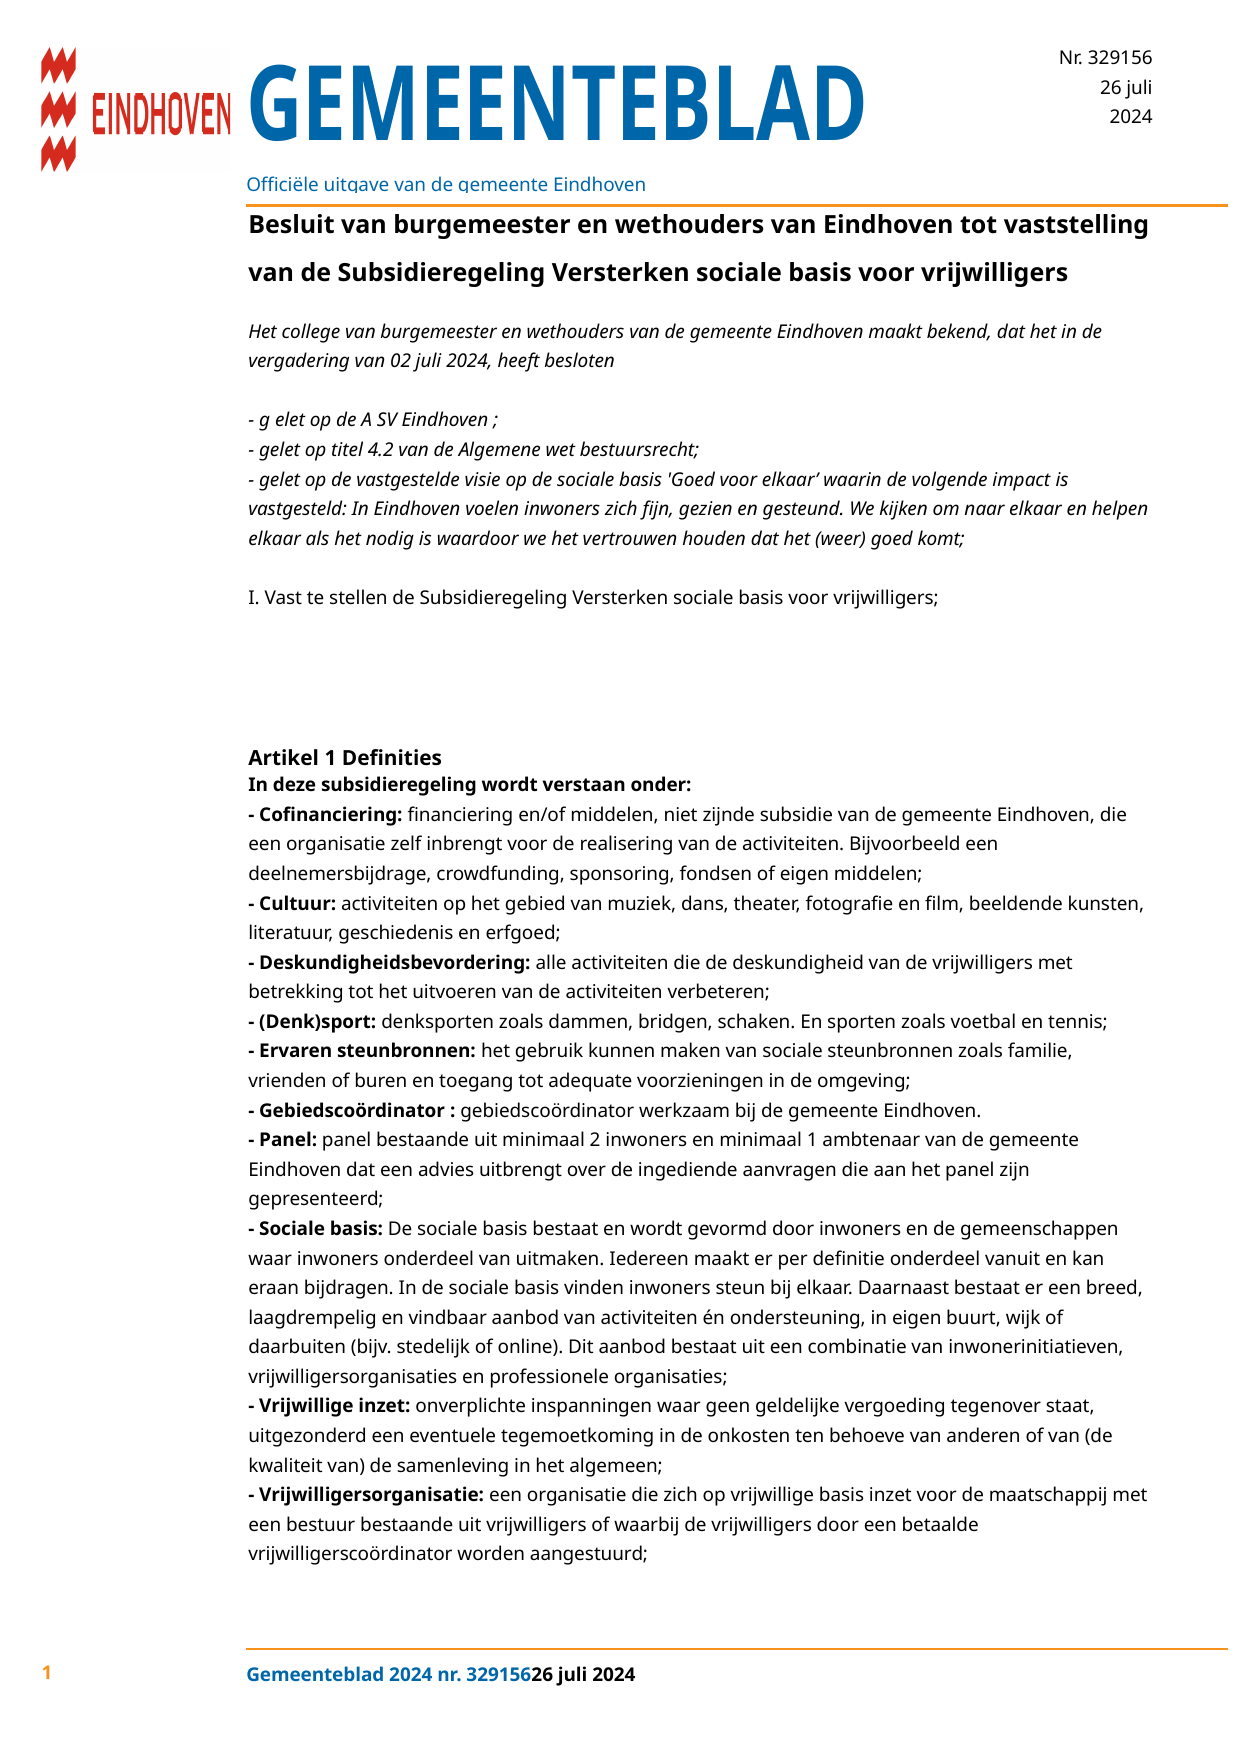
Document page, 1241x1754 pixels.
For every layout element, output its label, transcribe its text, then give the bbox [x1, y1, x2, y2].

text - Vrijwillige inzet: onverplichte inspanningen waar geen geldelijke vergoeding tegenover staat, uitgezonderd een eventuele tegemoetkoming in de onkosten ten behoeve van anderen of van (de kwaliteit van) de samenleving in het algemeen; [248, 1393, 1152, 1478]
text - Cultuur: activiteiten op het gebied van muziek, dans, theater, fotografie en film, beeldende kunsten, literatuur, geschiedenis en erfgoed; [248, 890, 1152, 945]
text Het college van burgemeester en wethouders van de gemeente Eindhoven maakt bekend, dat het in de vergadering van 02 juli 2024, heeft besloten [248, 318, 1152, 373]
text - gelet op titel 4.2 van de Algemene wet bestuursrecht; [248, 436, 1152, 462]
text - Cofinanciering: financiering en/of middelen, niet zijnde subsidie van de gemeente Eindhoven, die een organisatie zelf inbrengt voor de realisering van de activiteiten. Bijvoorbeeld een deelnemersbijdrage, crowdfunding, sponsoring, fondsen of eigen middelen; [248, 801, 1152, 886]
text - Sociale basis: De sociale basis bestaat en wordt gevormd door inwoners en de gemeenschappen waar inwoners onderdeel van uitmaken. Iedereen maakt er per definitie onderdeel vanuit en kan eraan bijdragen. In de sociale basis vinden inwoners steun bij elkaar. Daarnaast bestaat er een breed, laagdrempelig en vindbaar aanbod van activiteiten én ondersteuning, in eigen buurt, wijk of daarbuiten (bijv. stedelijk of online). Dit aanbod bestaat uit een combinatie van inwonerinitiatieven, vrijwilligersorganisaties en professionele organisaties; [248, 1215, 1152, 1389]
text - Ervaren steunbronnen: het gebruik kunnen maken van sociale steunbronnen zoals familie, vrienden of buren en toegang tot adequate voorzieningen in de omgeving; [248, 1038, 1152, 1093]
text - gelet op de vastgestelde visie op de sociale basis 'Goed voor elkaar’ waarin de volgende impact is vastgesteld: In Eindhoven voelen inwoners zich fijn, gezien en gesteund. We kijken om naar elkaar en helpen elkaar als het nodig is waardoor we het vertrouwen houden dat het (weer) goed komt; [248, 466, 1152, 551]
text In deze subsidieregeling wordt verstaan onder: [248, 771, 1152, 797]
text - g elet op de A SV Eindhoven ; [248, 407, 1152, 432]
text Besluit van burgemeester en wethouders van Eindhoven tot vaststelling van de Subsidieregeling Versterken sociale basis voor vrijwilligers [248, 207, 1152, 288]
text - Vrijwilligersorganisatie: een organisatie die zich op vrijwillige basis inzet voor de maatschappij met een bestuur bestaande uit vrijwilligers of waarbij de vrijwilligers door een betaalde vrijwilligerscoördinator worden aangestuurd; [248, 1481, 1152, 1566]
text - (Denk)sport: denksporten zoals dammen, bridgen, schaken. En sporten zoals voetbal en tennis; [248, 1008, 1152, 1034]
text - Panel: panel bestaande uit minimaal 2 inwoners en minimaal 1 ambtenaar van de gemeente Eindhoven dat een advies uitbrengt over de ingediende aanvragen die aan het panel zijn gepresenteerd; [248, 1126, 1152, 1211]
picture [41, 47, 231, 172]
text - Gebiedscoördinator : gebiedscoördinator werkzaam bij de gemeente Eindhoven. [248, 1097, 1152, 1123]
text Artikel 1 Definities [248, 743, 1152, 771]
text I. Vast te stellen de Subsidieregeling Versterken sociale basis voor vrijwilligers; [248, 584, 1152, 610]
text - Deskundigheidsbevordering: alle activiteiten die de deskundigheid van de vrijwilligers met betrekking tot het uitvoeren van de activiteiten verbeteren; [248, 949, 1152, 1004]
